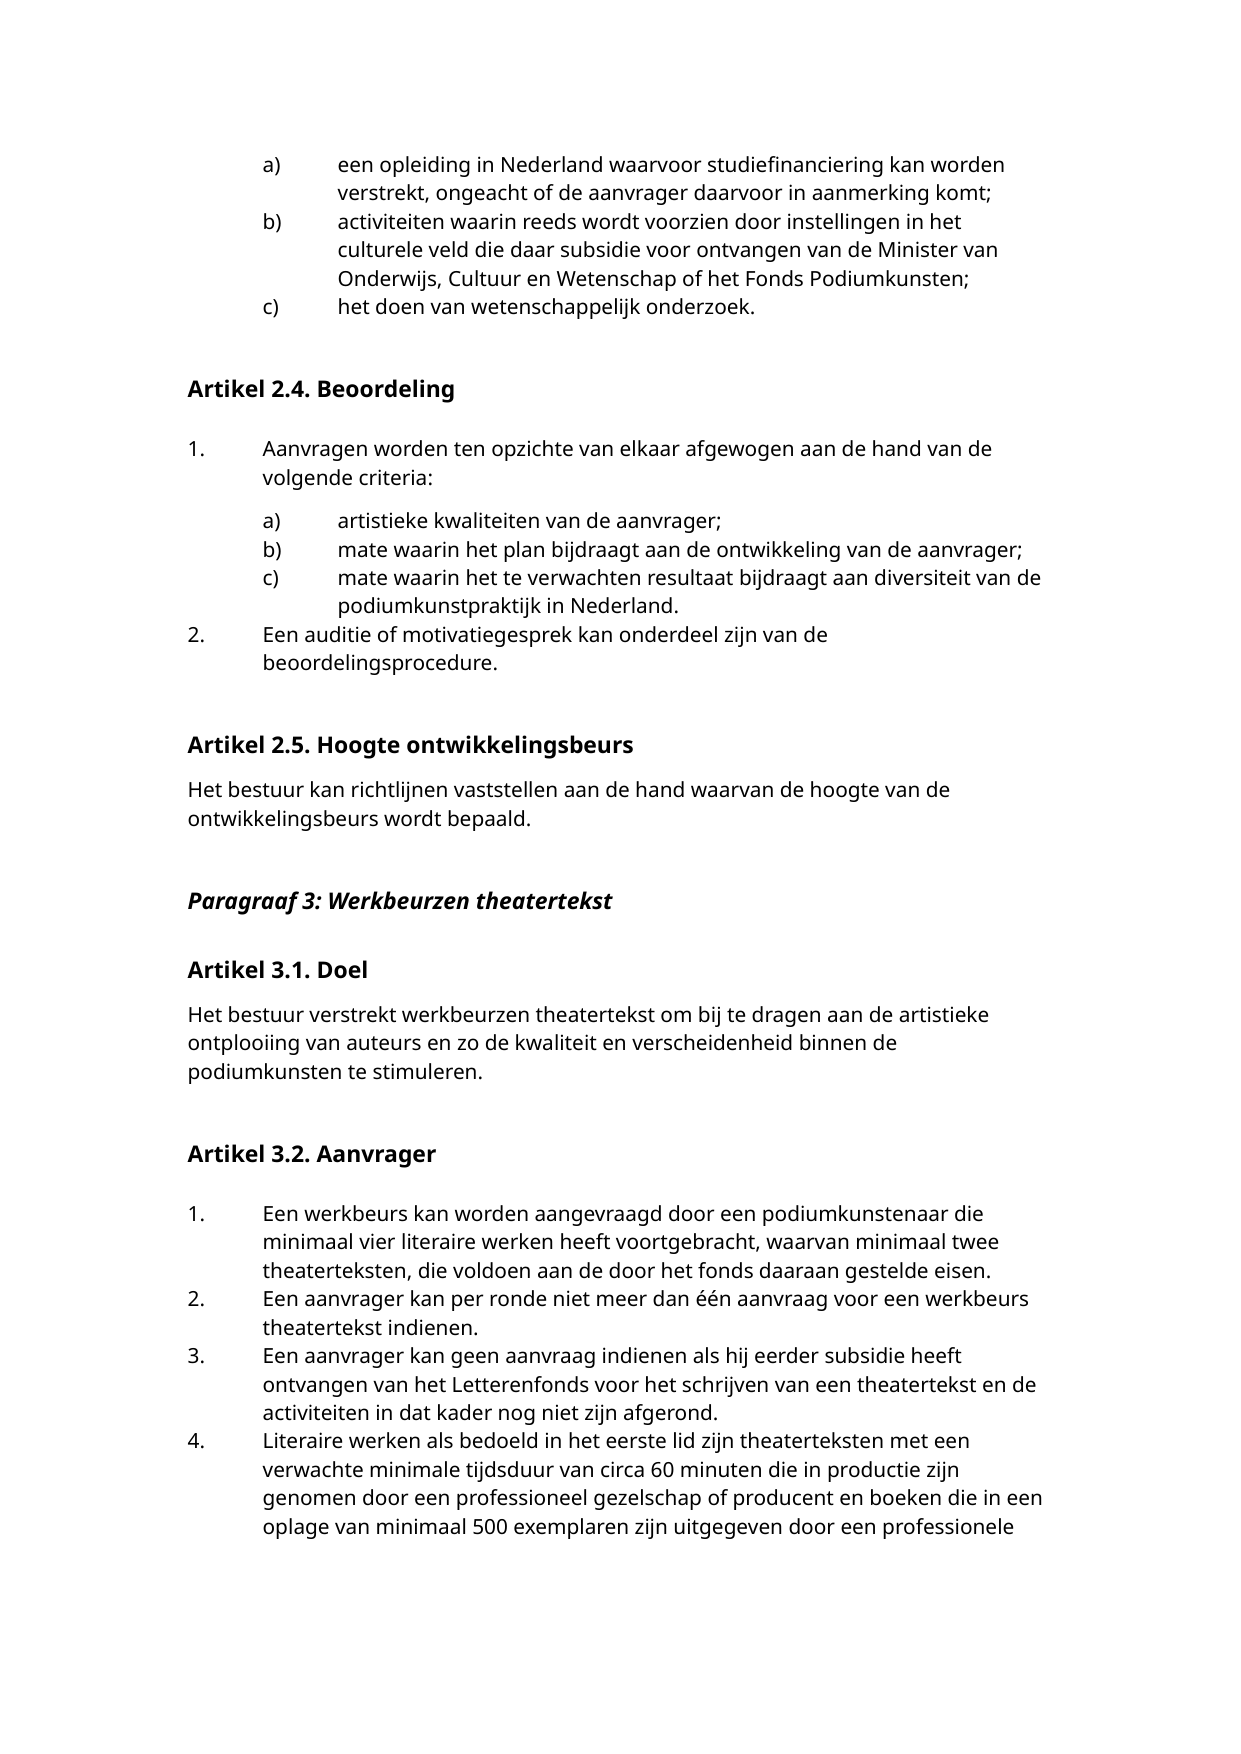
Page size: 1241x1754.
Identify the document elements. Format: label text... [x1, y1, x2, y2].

list Een werkbeurs kan worden aangevraagd door een podiumkunstenaar die minimaal vier literaire werken heeft voortgebracht, waarvan minimaal twee theaterteksten, die voldoen aan de door het fonds daaraan gestelde eisen. [187, 1199, 1053, 1284]
subtitle Paragraaf 3: Werkbeurzen theatertekst [187, 885, 1053, 916]
list artistieke kwaliteiten van de aanvrager; [262, 506, 1053, 535]
subtitle Artikel 2.5. Hoogte ontwikkelingsbeurs [187, 729, 1053, 761]
list het doen van wetenschappelijk onderzoek. [262, 292, 1053, 321]
text Het bestuur kan richtlijnen vaststellen aan de hand waarvan de hoogte van de ontwikkelingsbeurs wordt bepaald. [187, 776, 1053, 832]
list Een aanvrager kan per ronde niet meer dan één aanvraag voor een werkbeurs theatertekst indienen. [187, 1284, 1053, 1341]
subtitle Artikel 2.4. Beoordeling [187, 373, 1053, 404]
list Literaire werken als bedoeld in het eerste lid zijn theaterteksten met een verwachte minimale tijdsduur van circa 60 minuten die in productie zijn genomen door een professioneel gezelschap of producent en boeken die in een oplage van minimaal 500 exemplaren zijn uitgegeven door een professionele [187, 1427, 1053, 1540]
list Aanvragen worden ten opzichte van elkaar afgewogen aan de hand van de volgende criteria: [187, 434, 1053, 491]
subtitle Artikel 3.2. Aanvrager [187, 1138, 1053, 1169]
text Het bestuur verstrekt werkbeurzen theatertekst om bij te dragen aan de artistieke ontplooiing van auteurs en zo de kwaliteit en verscheidenheid binnen de podiumkunsten te stimuleren. [187, 1000, 1053, 1085]
list mate waarin het plan bijdraagt aan de ontwikkeling van de aanvrager; [262, 535, 1053, 563]
list een opleiding in Nederland waarvoor studiefinanciering kan worden verstrekt, ongeacht of de aanvrager daarvoor in aanmerking komt; [262, 150, 1053, 207]
list Een aanvrager kan geen aanvraag indienen als hij eerder subsidie heeft ontvangen van het Letterenfonds voor het schrijven van een theatertekst en de activiteiten in dat kader nog niet zijn afgerond. [187, 1341, 1053, 1427]
list mate waarin het te verwachten resultaat bijdraagt aan diversiteit van de podiumkunstpraktijk in Nederland. [262, 563, 1053, 620]
list Een auditie of motivatiegesprek kan onderdeel zijn van de beoordelingsprocedure. [187, 620, 1053, 677]
list activiteiten waarin reeds wordt voorzien door instellingen in het culturele veld die daar subsidie voor ontvangen van de Minister van Onderwijs, Cultuur en Wetenschap of het Fonds Podiumkunsten; [262, 207, 1053, 292]
subtitle Artikel 3.1. Doel [187, 954, 1053, 985]
